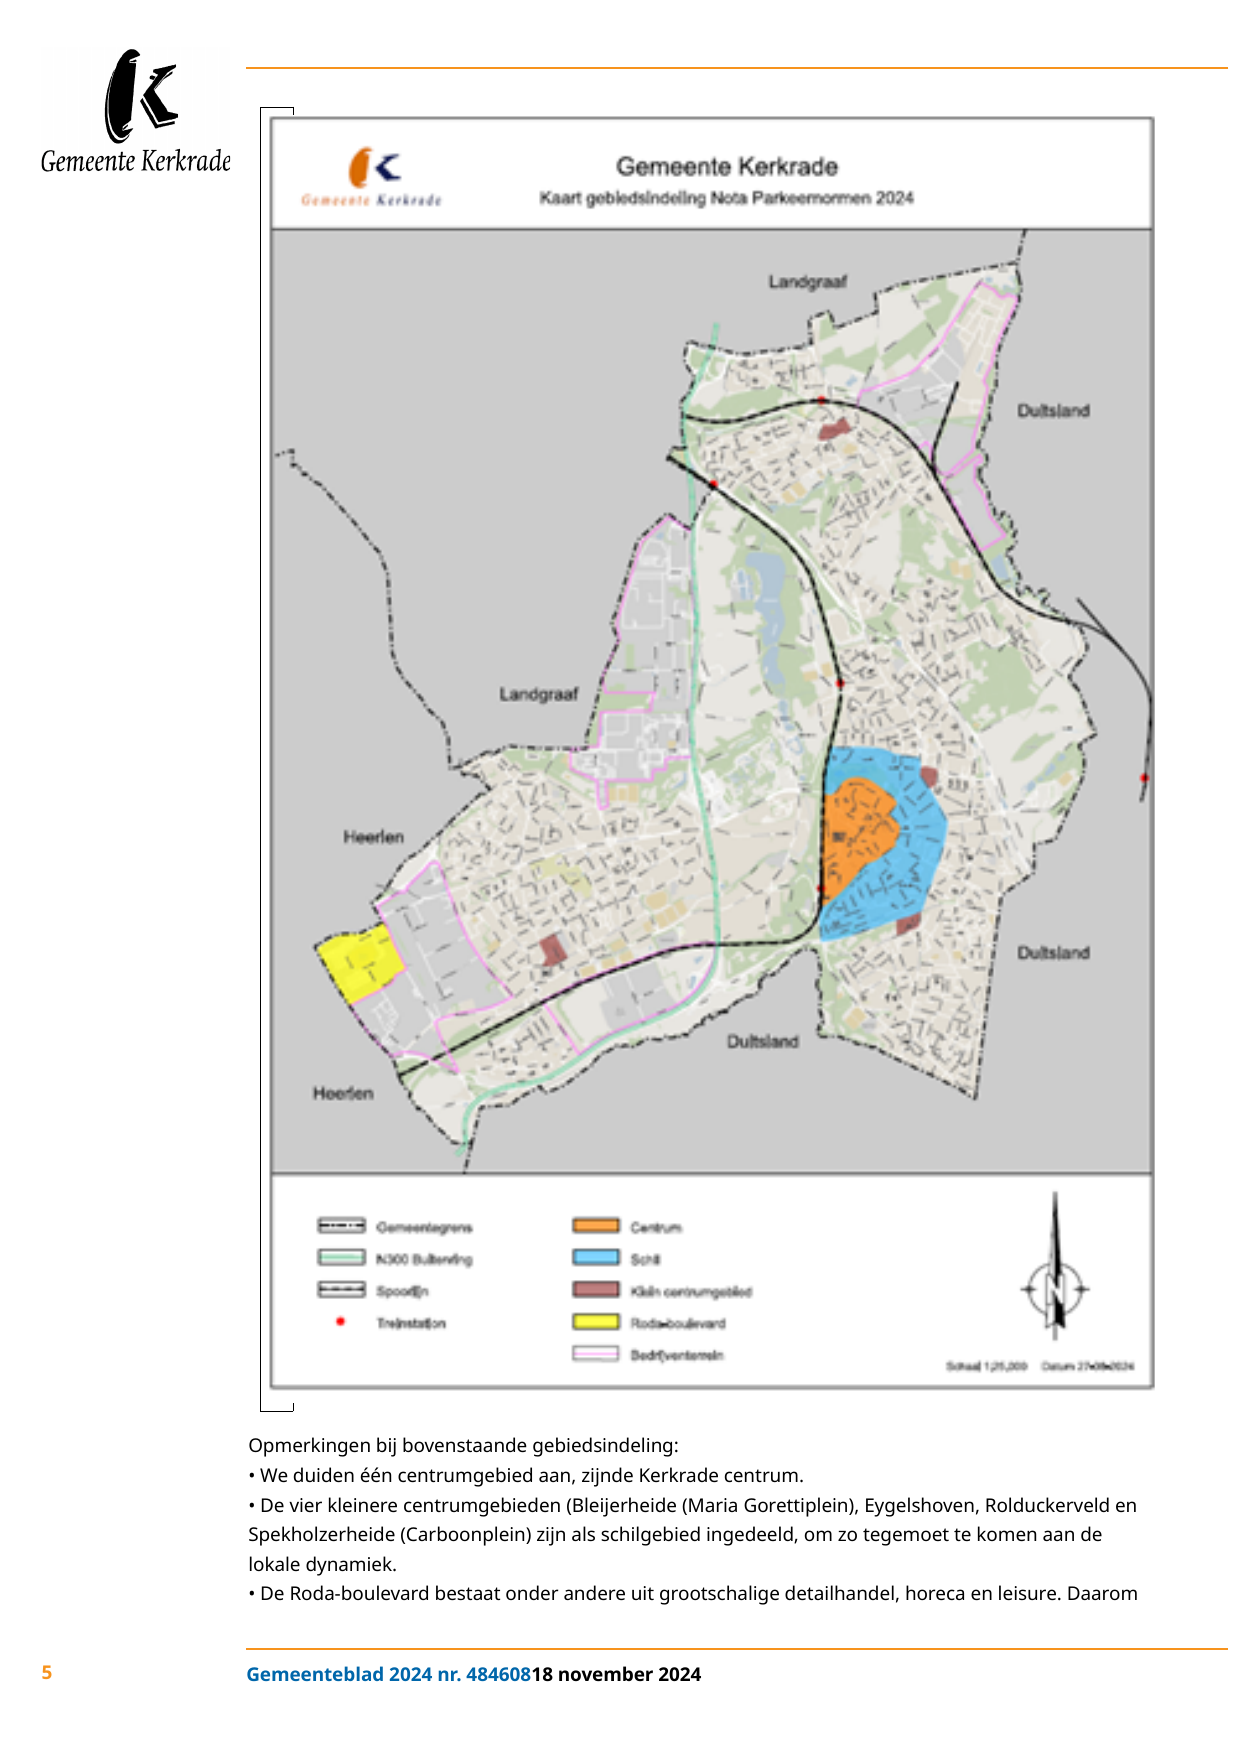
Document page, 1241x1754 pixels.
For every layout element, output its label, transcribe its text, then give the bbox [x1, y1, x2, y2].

picture [41, 47, 231, 172]
text • De Roda-boulevard bestaat onder andere uit grootschalige detailhandel, horeca en leisure. Daarom [248, 1581, 1152, 1606]
text Opmerkingen bij bovenstaande gebiedsindeling: [248, 1433, 1152, 1458]
picture [268, 115, 1155, 1403]
text • We duiden één centrumgebied aan, zijnde Kerkrade centrum. [248, 1462, 1152, 1488]
text • De vier kleinere centrumgebieden (Bleijerheide (Maria Gorettiplein), Eygelshoven, Rolduckerveld en Spekholzerheide (Carboonplein) zijn als schilgebied ingedeeld, om zo tegemoet te komen aan de lokale dynamiek. [248, 1492, 1152, 1577]
